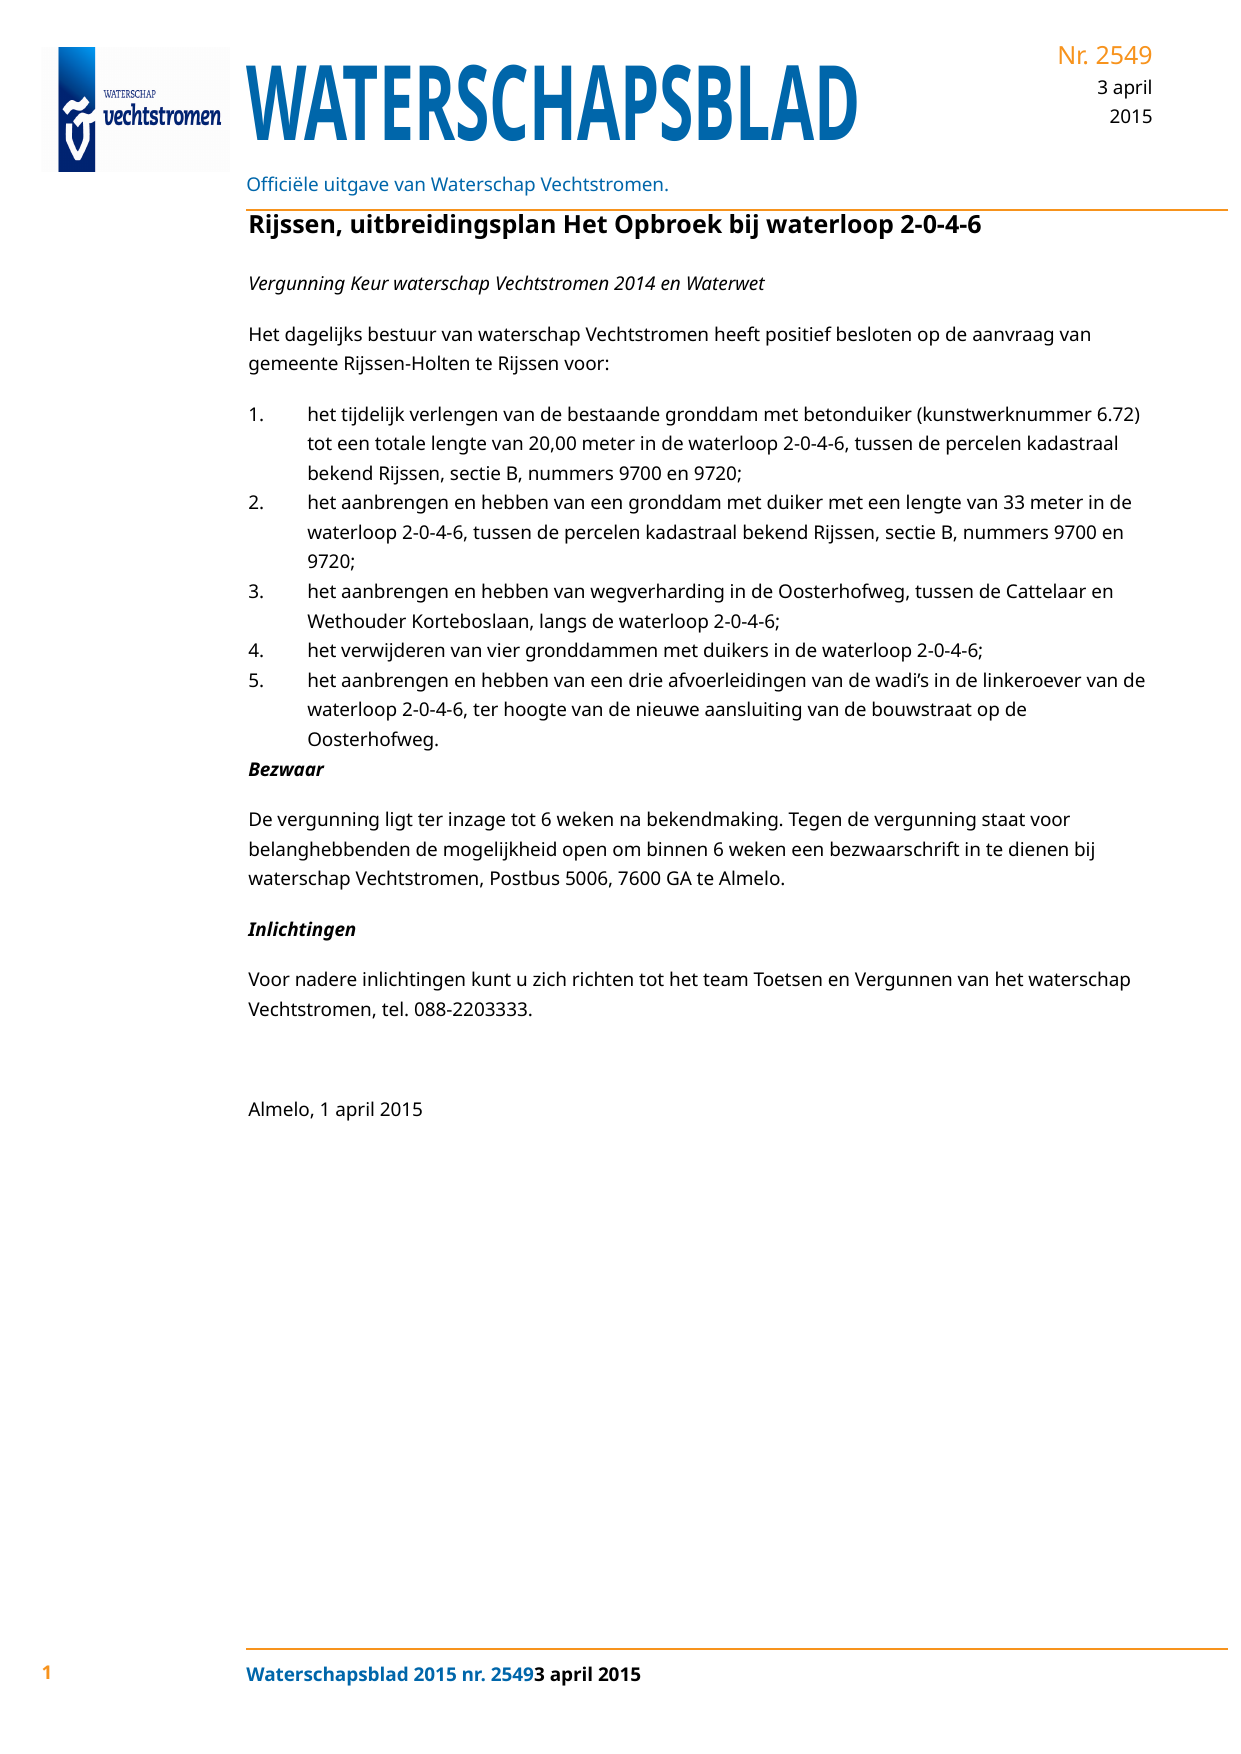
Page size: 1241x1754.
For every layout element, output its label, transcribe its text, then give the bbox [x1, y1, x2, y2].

text Inlichtingen [248, 916, 1152, 941]
list het tijdelijk verlengen van de bestaande gronddam met betonduiker (kunstwerknummer 6.72) tot een totale lengte van 20,00 meter in de waterloop 2-0-4-6, tussen de percelen kadastraal bekend Rijssen, sectie B, nummers 9700 en 9720; [248, 401, 1152, 486]
text Rijssen, uitbreidingsplan Het Opbroek bij waterloop 2-0-4-6 [248, 211, 1152, 241]
list het aanbrengen en hebben van wegverharding in de Oosterhofweg, tussen de Cattelaar en Wethouder Korteboslaan, langs de waterloop 2-0-4-6; [248, 578, 1152, 633]
text Het dagelijks bestuur van waterschap Vechtstromen heeft positief besloten op de aanvraag van gemeente Rijssen-Holten te Rijssen voor: [248, 321, 1152, 376]
text De vergunning ligt ter inzage tot 6 weken na bekendmaking. Tegen de vergunning staat voor belanghebbenden de mogelijkheid open om binnen 6 weken een bezwaarschrift in te dienen bij waterschap Vechtstromen, Postbus 5006, 7600 GA te Almelo. [248, 806, 1152, 891]
list het aanbrengen en hebben van een drie afvoerleidingen van de wadi’s in de linkeroever van de waterloop 2-0-4-6, ter hoogte van de nieuwe aansluiting van de bouwstraat op de Oosterhofweg. [248, 667, 1152, 752]
list het aanbrengen en hebben van een gronddam met duiker met een lengte van 33 meter in de waterloop 2-0-4-6, tussen de percelen kadastraal bekend Rijssen, sectie B, nummers 9700 en 9720; [248, 489, 1152, 574]
list het verwijderen van vier gronddammen met duikers in de waterloop 2-0-4-6; [248, 637, 1152, 663]
text Bezwaar [248, 756, 1152, 781]
text Voor nadere inlichtingen kunt u zich richten tot het team Toetsen en Vergunnen van het waterschap Vechtstromen, tel. 088-2203333. [248, 966, 1152, 1021]
text Vergunning Keur waterschap Vechtstromen 2014 en Waterwet [248, 270, 1152, 296]
text Almelo, 1 april 2015 [248, 1097, 1152, 1122]
picture [41, 47, 231, 172]
